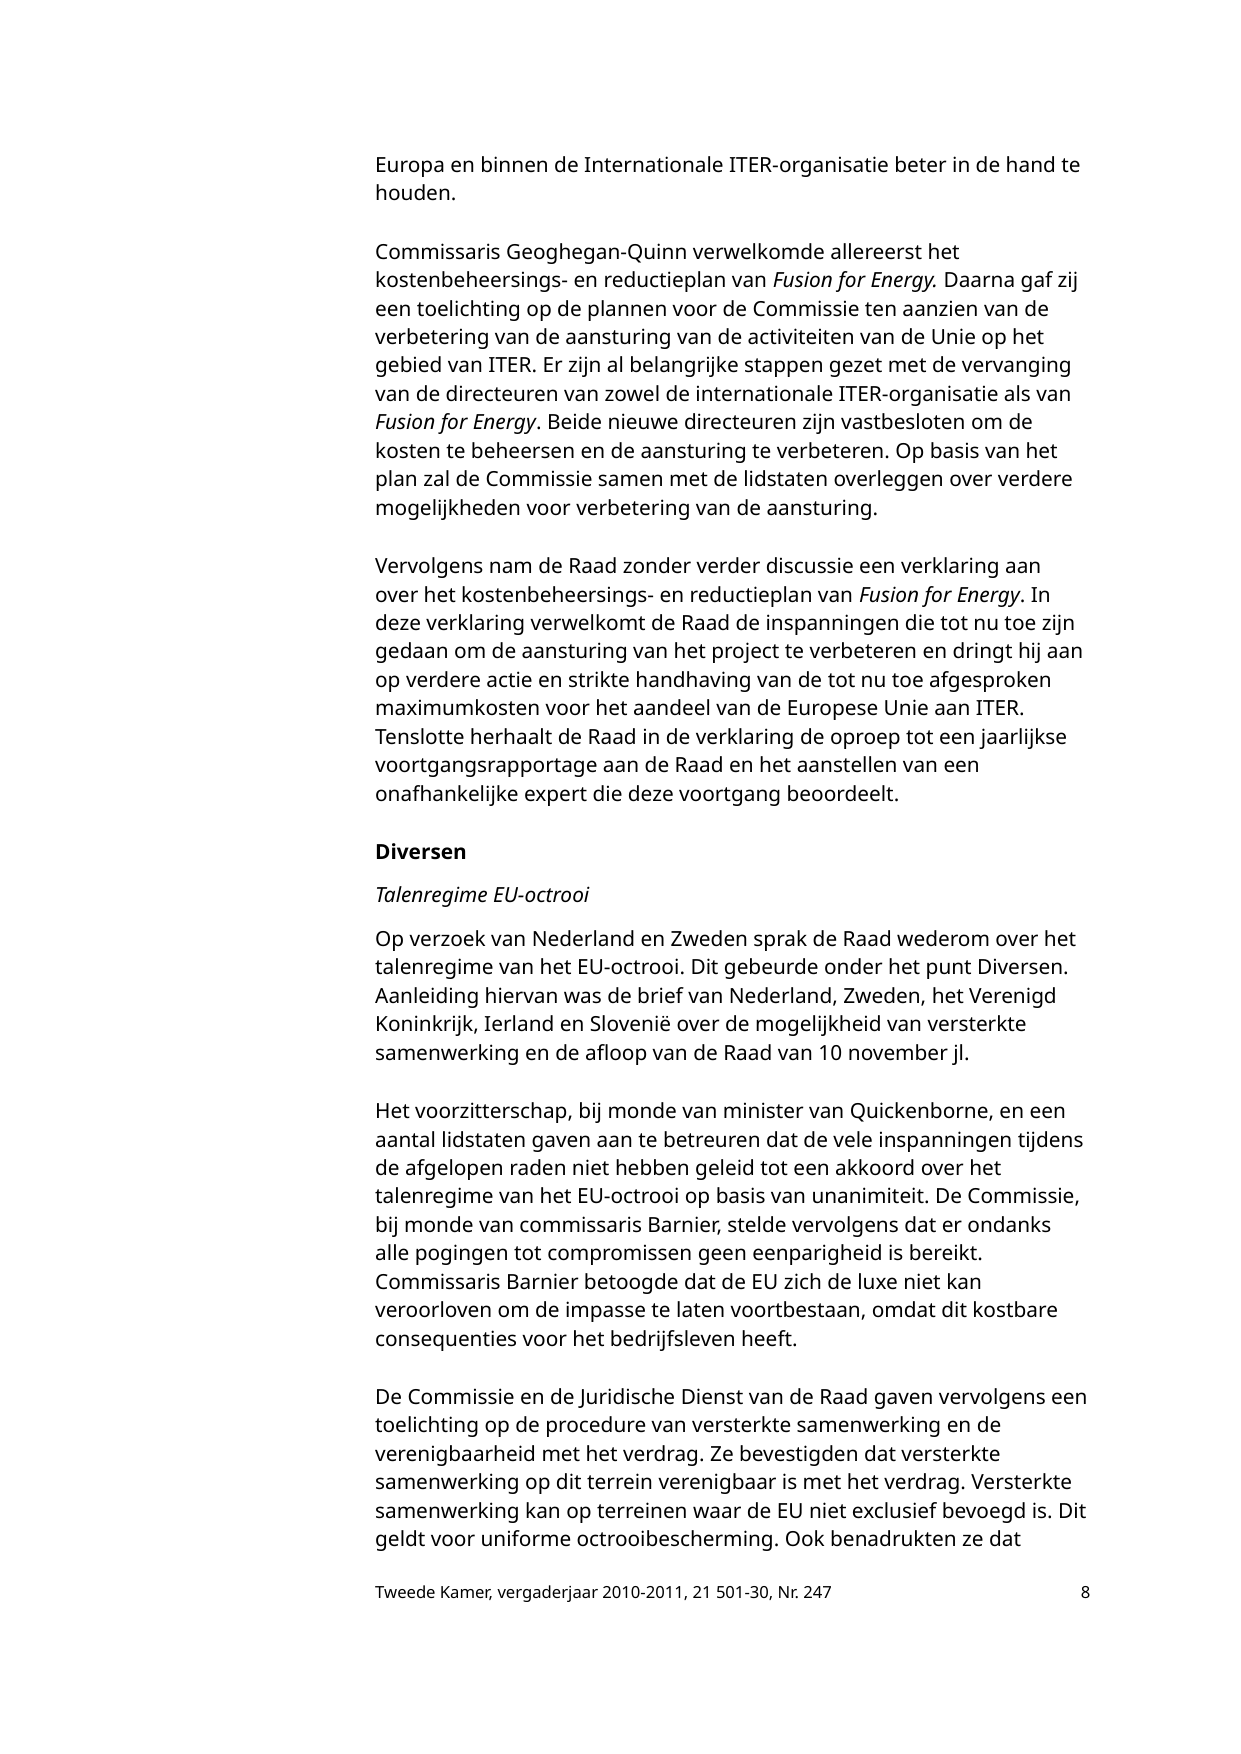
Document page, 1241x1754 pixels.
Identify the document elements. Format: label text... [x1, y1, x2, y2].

text Diversen [375, 837, 1090, 866]
text De Commissie en de Juridische Dienst van de Raad gaven vervolgens een toelichting op de procedure van versterkte samenwerking en de verenigbaarheid met het verdrag. Ze bevestigden dat versterkte samenwerking op dit terrein verenigbaar is met het verdrag. Versterkte samenwerking kan op terreinen waar de EU niet exclusief bevoegd is. Dit geldt voor uniforme octrooibescherming. Ook benadrukten ze dat [375, 1382, 1090, 1553]
text Op verzoek van Nederland en Zweden sprak de Raad wederom over het talenregime van het EU-octrooi. Dit gebeurde onder het punt Diversen. Aanleiding hiervan was de brief van Nederland, Zweden, het Verenigd Koninkrijk, Ierland en Slovenië over de mogelijkheid van versterkte samenwerking en de afloop van de Raad van 10 november jl. [375, 924, 1090, 1066]
text Europa en binnen de Internationale ITER-organisatie beter in de hand te houden. [375, 150, 1090, 207]
text Commissaris Geoghegan-Quinn verwelkomde allereerst het kostenbeheersings- en reductieplan van Fusion for Energy. Daarna gaf zij een toelichting op de plannen voor de Commissie ten aanzien van de verbetering van de aansturing van de activiteiten van de Unie op het gebied van ITER. Er zijn al belangrijke stappen gezet met de vervanging van de directeuren van zowel de internationale ITER-organisatie als van Fusion for Energy. Beide nieuwe directeuren zijn vastbesloten om de kosten te beheersen en de aansturing te verbeteren. Op basis van het plan zal de Commissie samen met de lidstaten overleggen over verdere mogelijkheden voor verbetering van de aansturing. [375, 237, 1090, 521]
text Het voorzitterschap, bij monde van minister van Quickenborne, en een aantal lidstaten gaven aan te betreuren dat de vele inspanningen tijdens de afgelopen raden niet hebben geleid tot een akkoord over het talenregime van het EU-octrooi op basis van unanimiteit. De Commissie, bij monde van commissaris Barnier, stelde vervolgens dat er ondanks alle pogingen tot compromissen geen eenparigheid is bereikt. Commissaris Barnier betoogde dat de EU zich de luxe niet kan veroorloven om de impasse te laten voortbestaan, omdat dit kostbare consequenties voor het bedrijfsleven heeft. [375, 1096, 1090, 1352]
text Vervolgens nam de Raad zonder verder discussie een verklaring aan over het kostenbeheersings- en reductieplan van Fusion for Energy. In deze verklaring verwelkomt de Raad de inspanningen die tot nu toe zijn gedaan om de aansturing van het project te verbeteren en dringt hij aan op verdere actie en strikte handhaving van de tot nu toe afgesproken maximumkosten voor het aandeel van de Europese Unie aan ITER. Tenslotte herhaalt de Raad in de verklaring de oproep tot een jaarlijkse voortgangsrapportage aan de Raad en het aanstellen van een onafhankelijke expert die deze voortgang beoordeelt. [375, 551, 1090, 807]
text Talenregime EU-octrooi [375, 881, 1090, 909]
